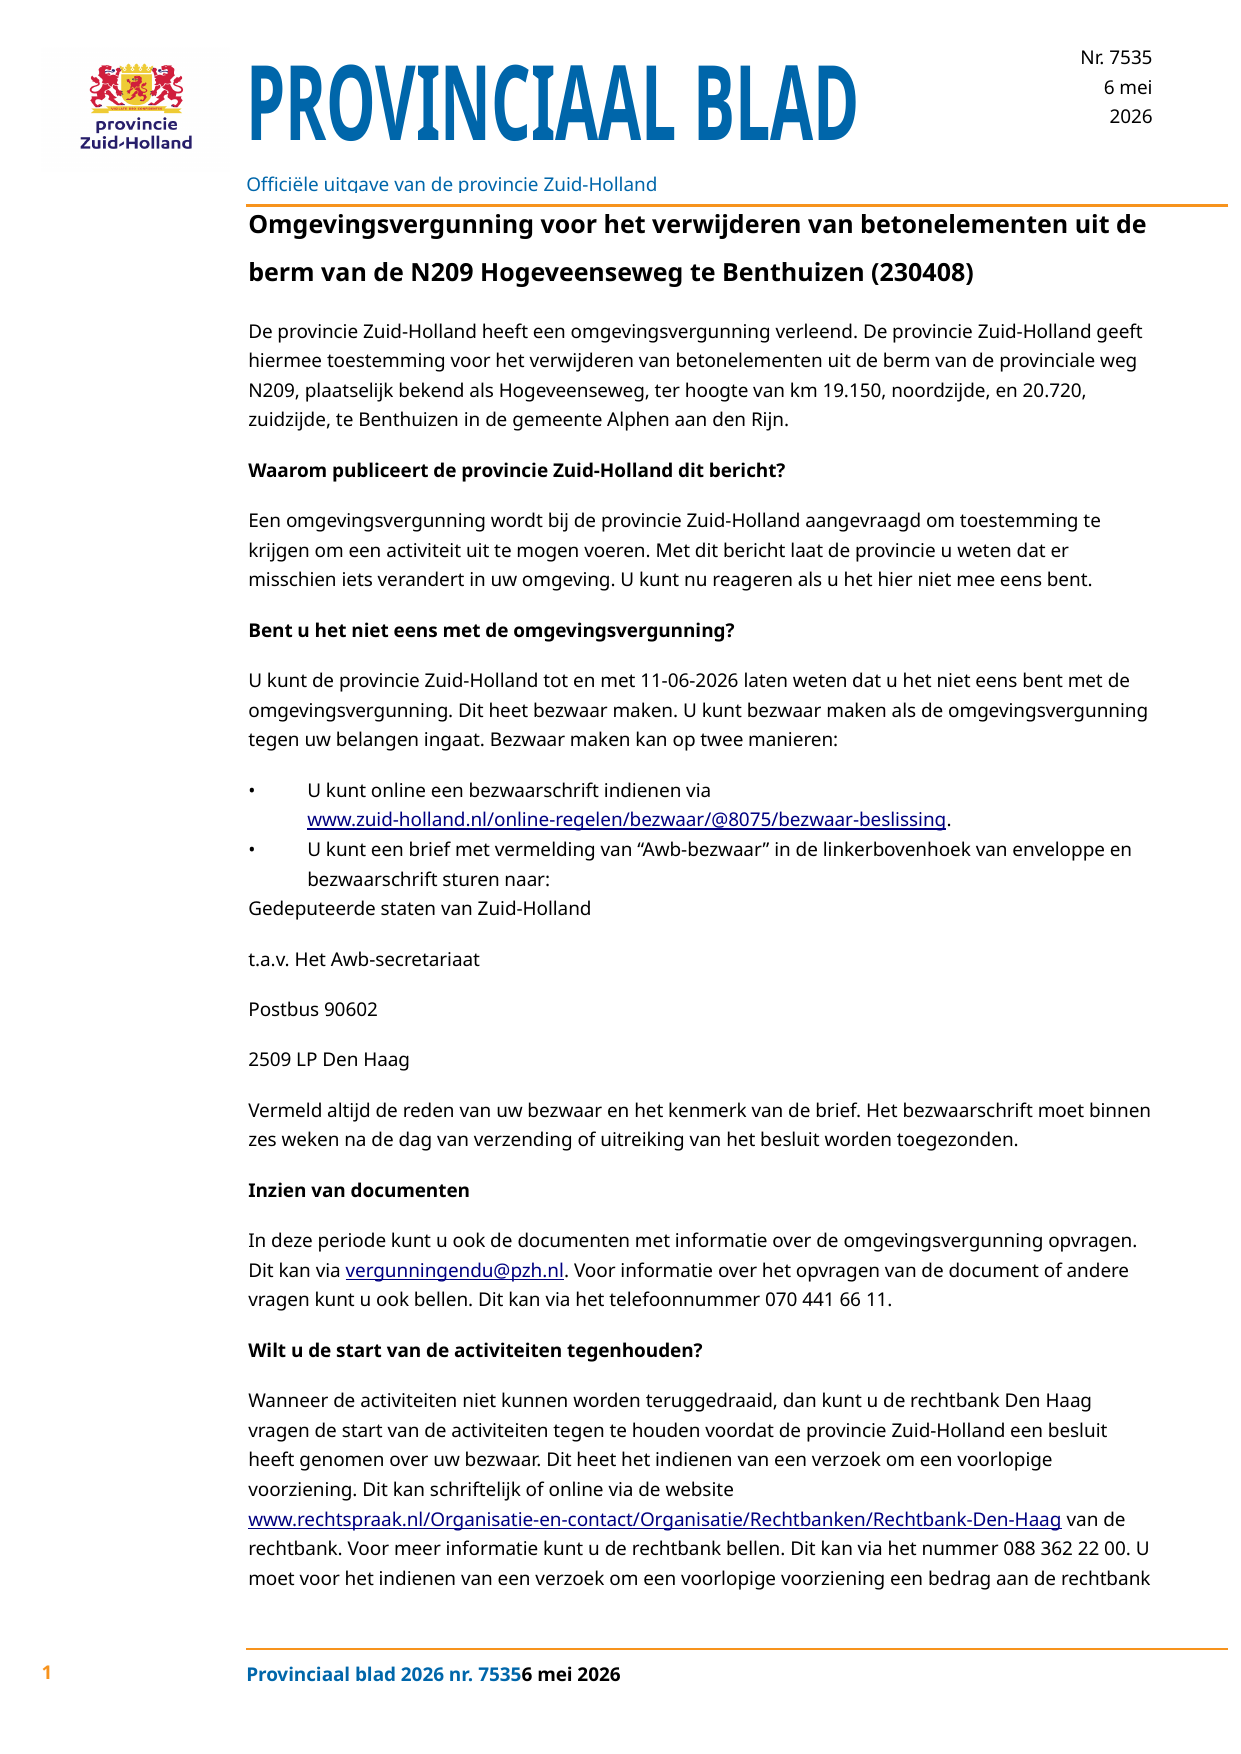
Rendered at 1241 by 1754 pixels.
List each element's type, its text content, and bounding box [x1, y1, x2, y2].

text Wilt u de start van de activiteiten tegenhouden? [248, 1337, 1152, 1363]
text 2509 LP Den Haag [248, 1047, 1152, 1072]
text Waarom publiceert de provincie Zuid-Holland dit bericht? [248, 457, 1152, 483]
text Een omgevingsvergunning wordt bij de provincie Zuid-Holland aangevraagd om toestemming te krijgen om een activiteit uit te mogen voeren. Met dit bericht laat de provincie u weten dat er misschien iets verandert in uw omgeving. U kunt nu reageren als u het hier niet mee eens bent. [248, 507, 1152, 592]
text Bent u het niet eens met de omgevingsvergunning? [248, 617, 1152, 643]
text Omgevingsvergunning voor het verwijderen van betonelementen uit de berm van de N209 Hogeveenseweg te Benthuizen (230408) [248, 207, 1152, 288]
text Gedeputeerde staten van Zuid-Holland [248, 895, 1152, 921]
text Vermeld altijd de reden van uw bezwaar en het kenmerk van de brief. Het bezwaarschrift moet binnen zes weken na de dag van verzending of uitreiking van het besluit worden toegezonden. [248, 1097, 1152, 1152]
text De provincie Zuid-Holland heeft een omgevingsvergunning verleend. De provincie Zuid-Holland geeft hiermee toestemming voor het verwijderen van betonelementen uit de berm van de provinciale weg N209, plaatselijk bekend als Hogeveenseweg, ter hoogte van km 19.150, noordzijde, en 20.720, zuidzijde, te Benthuizen in de gemeente Alphen aan den Rijn. [248, 318, 1152, 432]
picture [41, 47, 231, 172]
text Inzien van documenten [248, 1177, 1152, 1203]
list U kunt online een bezwaarschrift indienen via www.zuid-holland.nl/online-regelen/bezwaar/@8075/bezwaar-beslissing. [248, 777, 1152, 832]
text U kunt de provincie Zuid-Holland tot en met 11-06-2026 laten weten dat u het niet eens bent met de omgevingsvergunning. Dit heet bezwaar maken. U kunt bezwaar maken als de omgevingsvergunning tegen uw belangen ingaat. Bezwaar maken kan op twee manieren: [248, 667, 1152, 752]
text In deze periode kunt u ook de documenten met informatie over de omgevingsvergunning opvragen. Dit kan via vergunningendu@pzh.nl. Voor informatie over het opvragen van de document of andere vragen kunt u ook bellen. Dit kan via het telefoonnummer 070 441 66 11. [248, 1227, 1152, 1312]
text Wanneer de activiteiten niet kunnen worden teruggedraaid, dan kunt u de rechtbank Den Haag vragen de start van de activiteiten tegen te houden voordat de provincie Zuid-Holland een besluit heeft genomen over uw bezwaar. Dit heet het indienen van een verzoek om een voorlopige voorziening. Dit kan schriftelijk of online via de website www.rechtspraak.nl/Organisatie-en-contact/Organisatie/Rechtbanken/Rechtbank-Den-Haag van de rechtbank. Voor meer informatie kunt u de rechtbank bellen. Dit kan via het nummer 088 362 22 00. U moet voor het indienen van een verzoek om een voorlopige voorziening een bedrag aan de rechtbank [248, 1387, 1152, 1591]
text Postbus 90602 [248, 996, 1152, 1022]
text t.a.v. Het Awb-secretariaat [248, 946, 1152, 972]
list U kunt een brief met vermelding van “Awb-bezwaar” in de linkerbovenhoek van enveloppe en bezwaarschrift sturen naar: [248, 836, 1152, 892]
